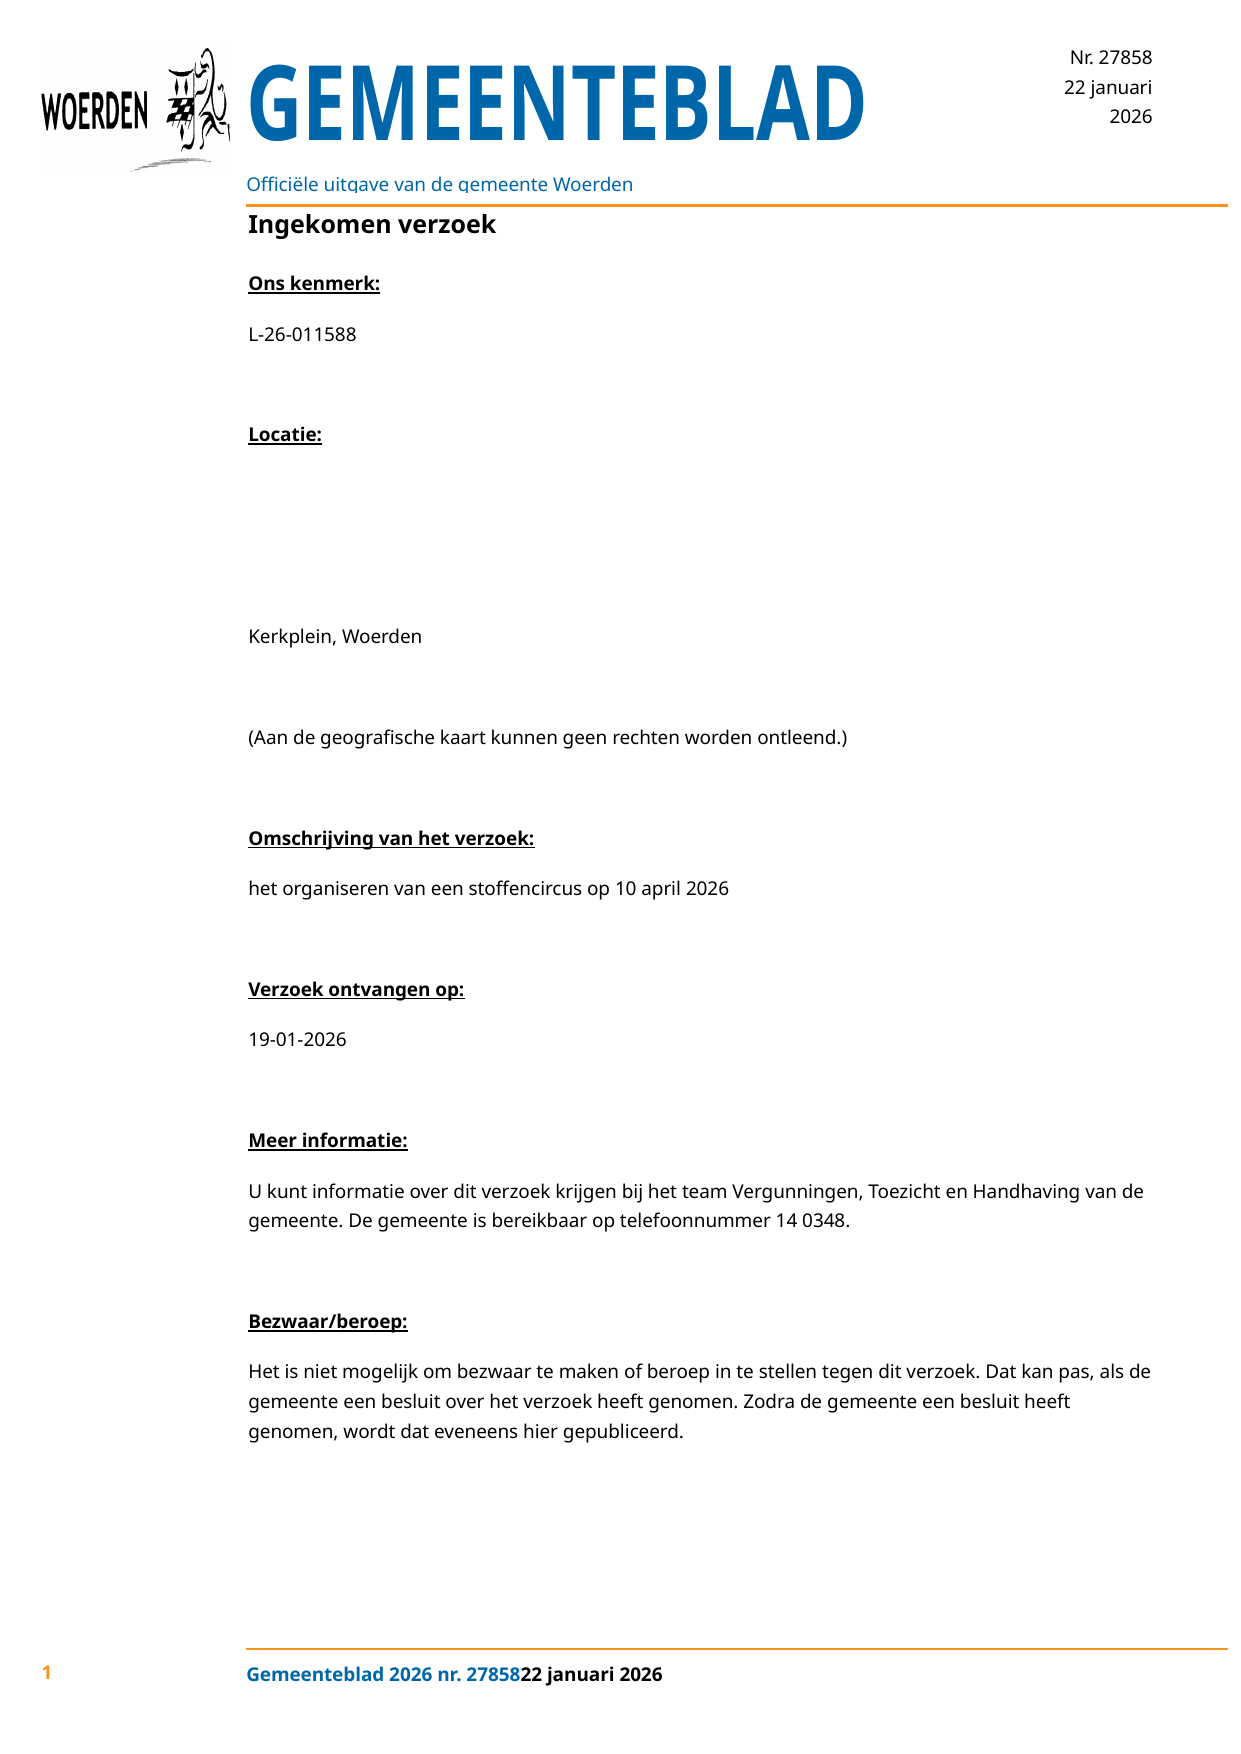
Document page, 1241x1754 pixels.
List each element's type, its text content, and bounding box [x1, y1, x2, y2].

text Bezwaar/beroep: [248, 1308, 1152, 1334]
text 19-01-2026 [248, 1027, 1152, 1052]
text (Aan de geografische kaart kunnen geen rechten worden ontleend.) [248, 724, 1152, 750]
text Kerkplein, Woerden [248, 623, 1152, 649]
text Meer informatie: [248, 1127, 1152, 1153]
text L-26-011588 [248, 321, 1152, 346]
text Verzoek ontvangen op: [248, 976, 1152, 1002]
text Locatie: [248, 422, 1152, 447]
text Ingekomen verzoek [248, 207, 1152, 241]
text Ons kenmerk: [248, 270, 1152, 296]
picture [41, 47, 231, 172]
text het organiseren van een stoffencircus op 10 april 2026 [248, 875, 1152, 901]
text Omschrijving van het verzoek: [248, 825, 1152, 851]
text U kunt informatie over dit verzoek krijgen bij het team Vergunningen, Toezicht en Handhaving van de gemeente. De gemeente is bereikbaar op telefoonnummer 14 0348. [248, 1178, 1152, 1233]
text Het is niet mogelijk om bezwaar te maken of beroep in te stellen tegen dit verzoek. Dat kan pas, als de gemeente een besluit over het verzoek heeft genomen. Zodra de gemeente een besluit heeft genomen, wordt dat eveneens hier gepubliceerd. [248, 1359, 1152, 1443]
